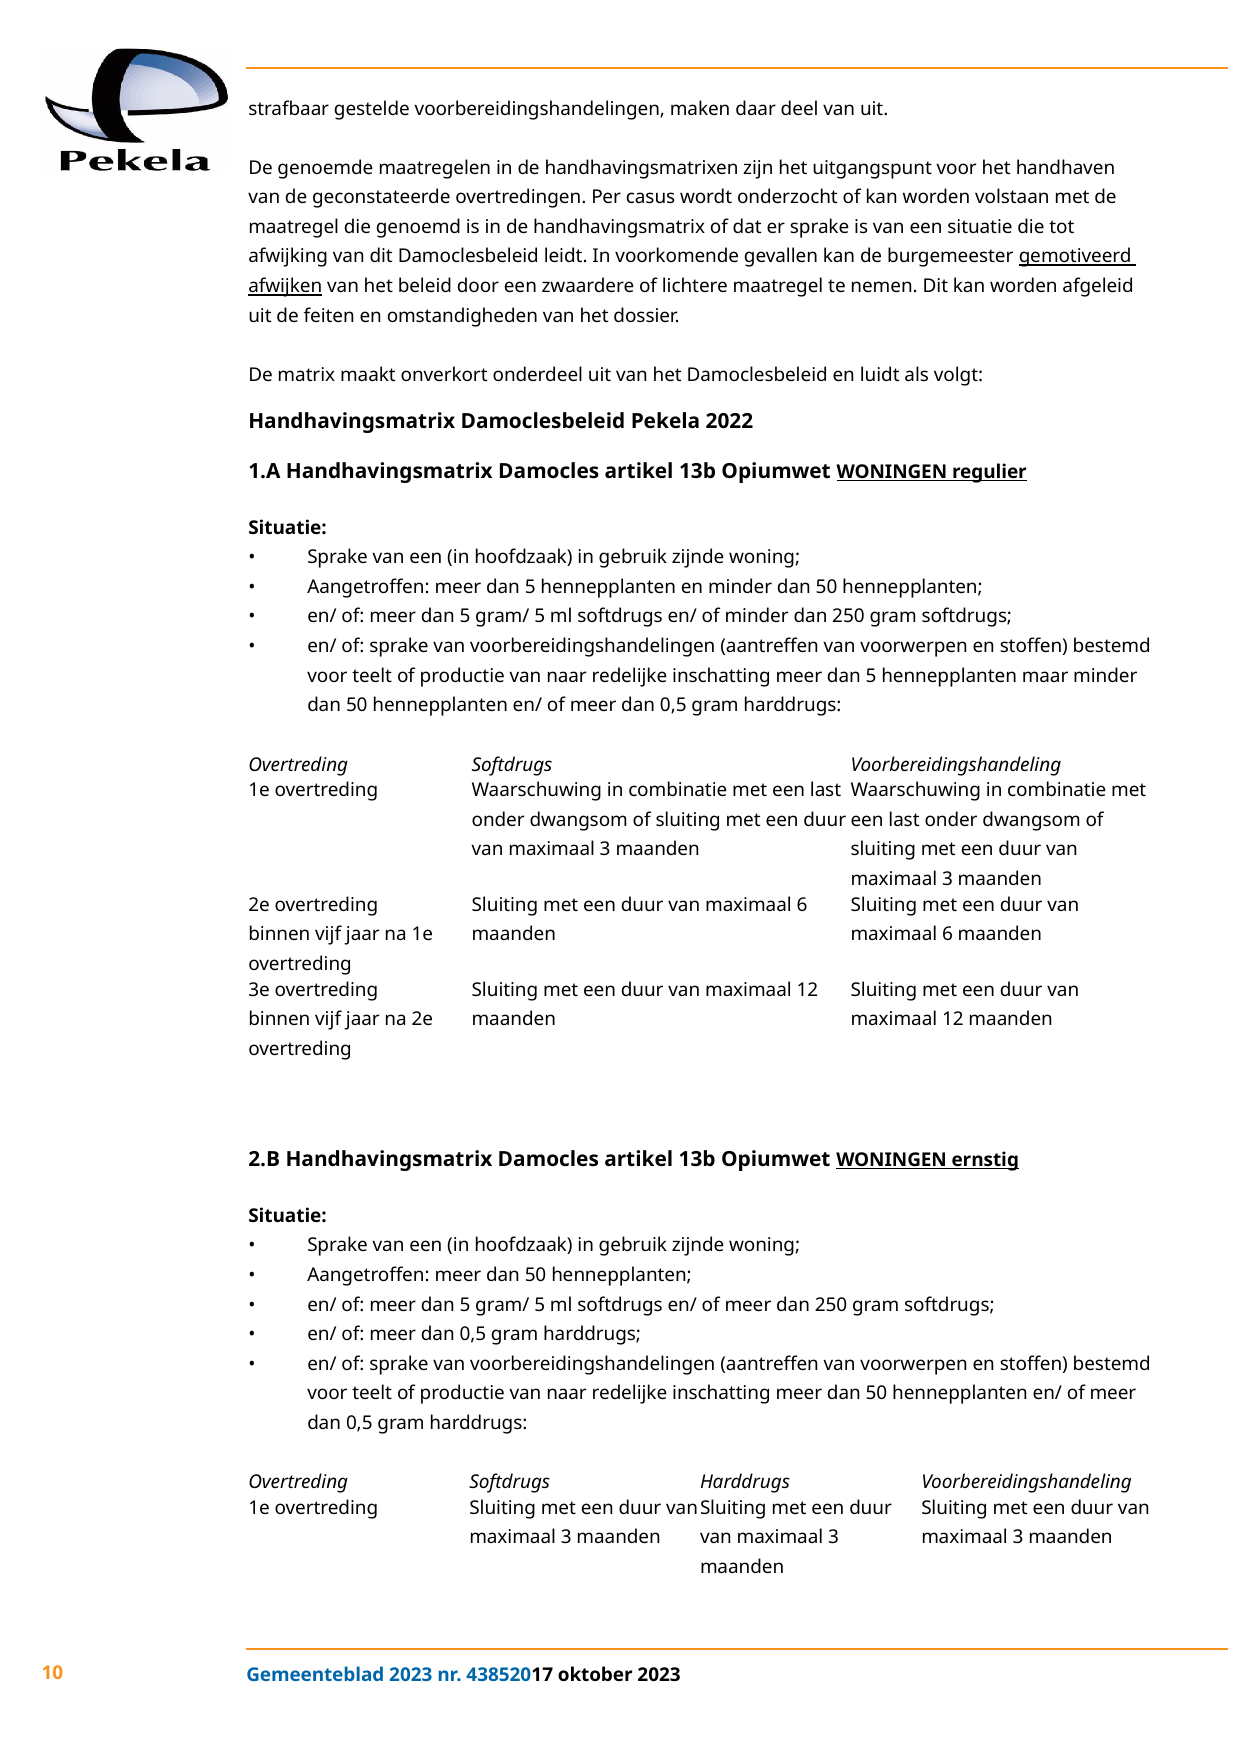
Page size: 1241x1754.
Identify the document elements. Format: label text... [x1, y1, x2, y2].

list Sprake van een (in hoofdzaak) in gebruik zijnde woning; [248, 543, 1152, 569]
table_cell 1e overtreding [248, 776, 471, 891]
list en/ of: meer dan 5 gram/ 5 ml softdrugs en/ of meer dan 250 gram softdrugs; [248, 1291, 1152, 1316]
table_header Softdrugs [471, 751, 850, 776]
table_header Voorbereidingshandeling [921, 1468, 1152, 1494]
table_cell 3e overtreding binnen vijf jaar na 2e overtreding [248, 976, 471, 1061]
list en/ of: meer dan 0,5 gram harddrugs; [248, 1320, 1152, 1346]
table_cell Sluiting met een duur van maximaal 12 maanden [850, 976, 1152, 1061]
table_cell Sluiting met een duur van maximaal 3 maanden [700, 1494, 921, 1579]
table_header Harddrugs [700, 1468, 921, 1494]
text Handhavingsmatrix Damoclesbeleid Pekela 2022 [248, 407, 1152, 435]
table_cell Sluiting met een duur van maximaal 12 maanden [471, 976, 850, 1061]
table_cell Sluiting met een duur van maximaal 3 maanden [469, 1494, 700, 1579]
text Situatie: [248, 1202, 1152, 1228]
picture [41, 47, 231, 172]
text De matrix maakt onverkort onderdeel uit van het Damoclesbeleid en luidt als volgt: [248, 361, 1152, 387]
text Situatie: [248, 514, 1152, 540]
list en/ of: sprake van voorbereidingshandelingen (aantreffen van voorwerpen en stoffen) bestemd voor teelt of productie van naar redelijke inschatting meer dan 50 hennepplanten en/ of meer dan 0,5 gram harddrugs: [248, 1350, 1152, 1435]
table_cell Sluiting met een duur van maximaal 6 maanden [850, 891, 1152, 976]
text 2.B Handhavingsmatrix Damocles artikel 13b Opiumwet WONINGEN ernstig [248, 1144, 1152, 1172]
list Sprake van een (in hoofdzaak) in gebruik zijnde woning; [248, 1232, 1152, 1257]
table_cell Waarschuwing in combinatie met een last onder dwangsom of sluiting met een duur van maximaal 3 maanden [850, 776, 1152, 891]
table_cell 1e overtreding [248, 1494, 469, 1579]
list en/ of: meer dan 5 gram/ 5 ml softdrugs en/ of minder dan 250 gram softdrugs; [248, 603, 1152, 628]
table_cell Waarschuwing in combinatie met een last onder dwangsom of sluiting met een duur van maximaal 3 maanden [471, 776, 850, 891]
table_header Voorbereidingshandeling [850, 751, 1152, 776]
table_cell Sluiting met een duur van maximaal 6 maanden [471, 891, 850, 976]
table_cell Sluiting met een duur van maximaal 3 maanden [921, 1494, 1152, 1579]
table_header Overtreding [248, 1468, 469, 1494]
table_cell 2e overtreding binnen vijf jaar na 1e overtreding [248, 891, 471, 976]
text strafbaar gestelde voorbereidingshandelingen, maken daar deel van uit. [248, 95, 1152, 121]
table_header Overtreding [248, 751, 471, 776]
table_header Softdrugs [469, 1468, 700, 1494]
list en/ of: sprake van voorbereidingshandelingen (aantreffen van voorwerpen en stoffen) bestemd voor teelt of productie van naar redelijke inschatting meer dan 5 hennepplanten maar minder dan 50 hennepplanten en/ of meer dan 0,5 gram harddrugs: [248, 632, 1152, 717]
list Aangetroffen: meer dan 50 hennepplanten; [248, 1261, 1152, 1287]
list Aangetroffen: meer dan 5 hennepplanten en minder dan 50 hennepplanten; [248, 573, 1152, 599]
text De genoemde maatregelen in de handhavingsmatrixen zijn het uitgangspunt voor het handhaven van de geconstateerde overtredingen. Per casus wordt onderzocht of kan worden volstaan met de maatregel die genoemd is in de handhavingsmatrix of dat er sprake is van een situatie die tot afwijking van dit Damoclesbeleid leidt. In voorkomende gevallen kan de burgemeester gemotiveerd afwijken van het beleid door een zwaardere of lichtere maatregel te nemen. Dit kan worden afgeleid uit de feiten en omstandigheden van het dossier. [248, 154, 1152, 328]
text 1.A Handhavingsmatrix Damocles artikel 13b Opiumwet WONINGEN regulier [248, 456, 1152, 484]
